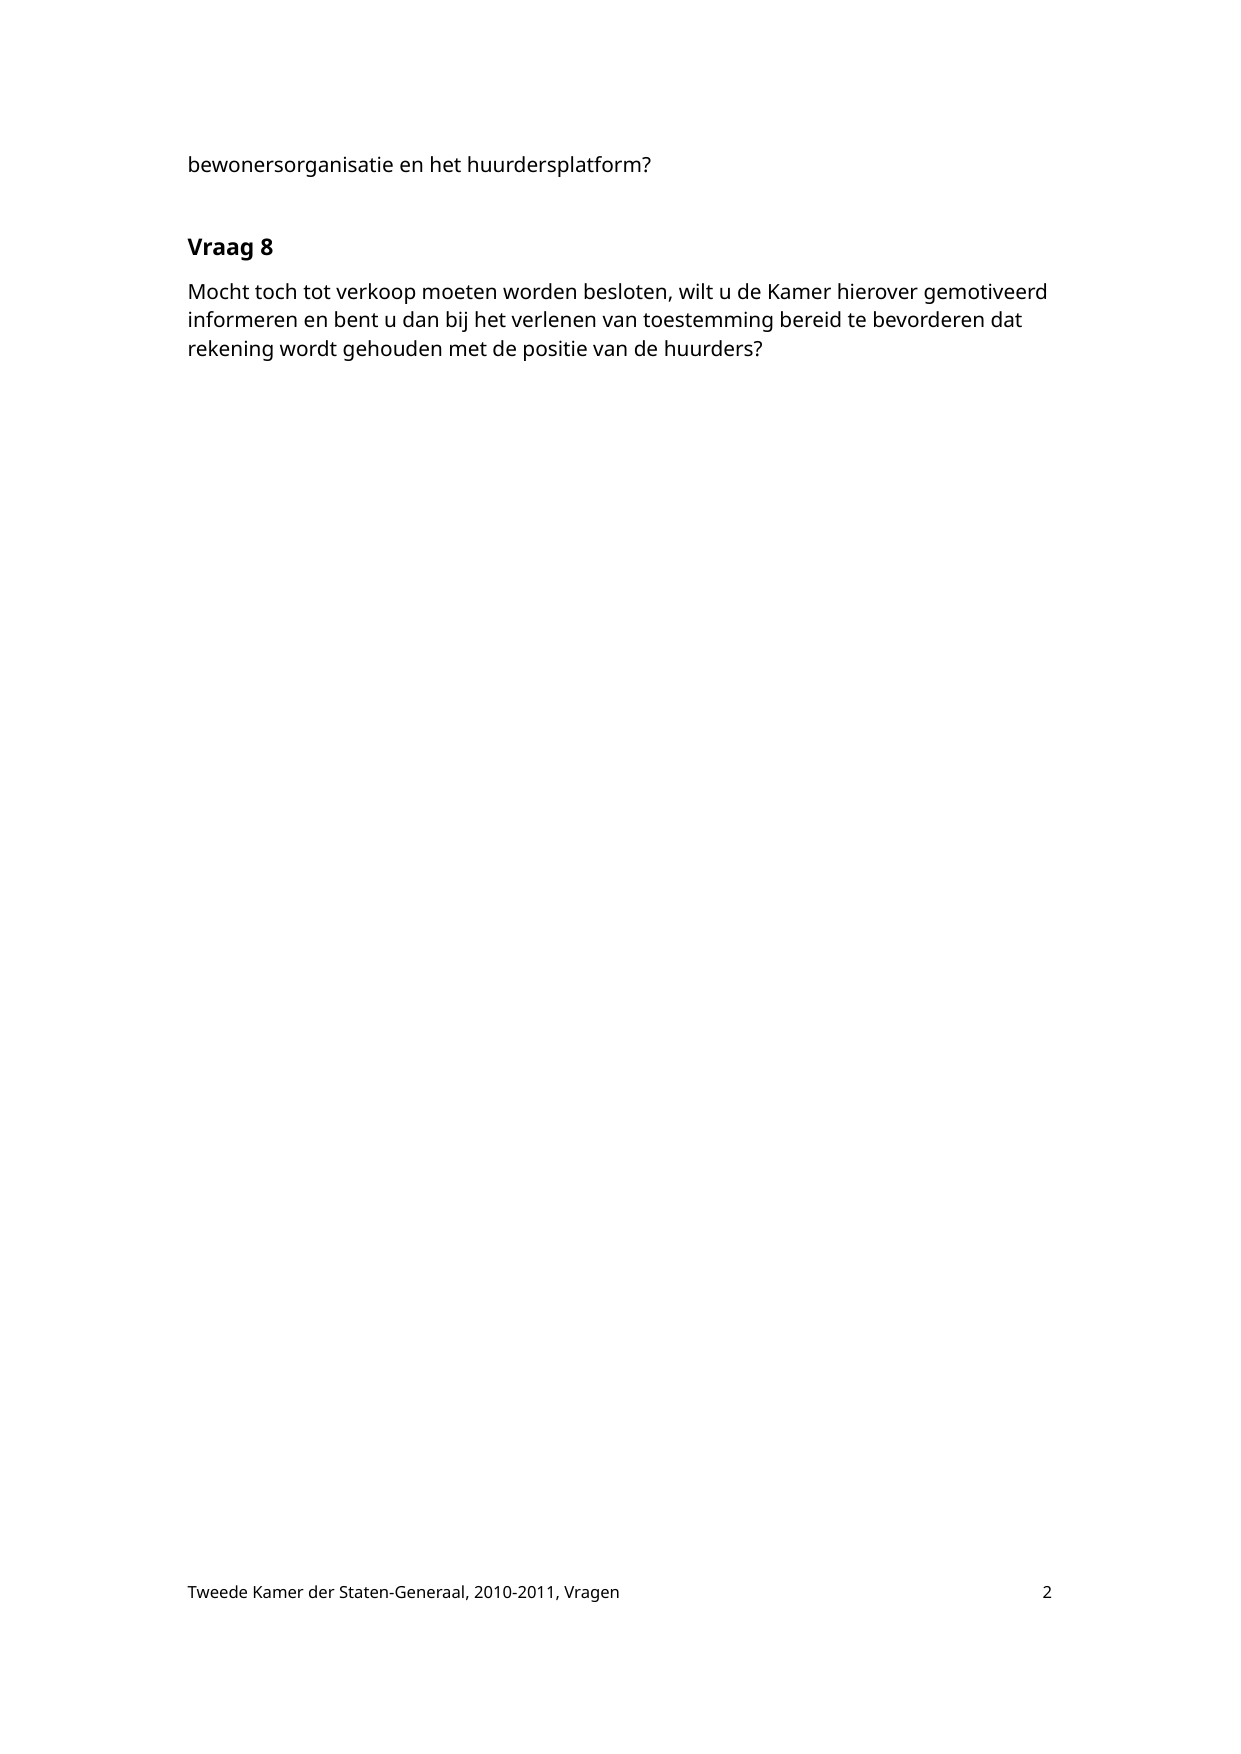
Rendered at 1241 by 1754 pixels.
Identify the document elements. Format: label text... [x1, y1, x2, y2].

text Mocht toch tot verkoop moeten worden besloten, wilt u de Kamer hierover gemotiveerd informeren en bent u dan bij het verlenen van toestemming bereid te bevorderen dat rekening wordt gehouden met de positie van de huurders? [187, 277, 1053, 362]
subtitle Vraag 8 [187, 231, 1053, 262]
text bewonersorganisatie en het huurdersplatform? [187, 150, 1053, 178]
